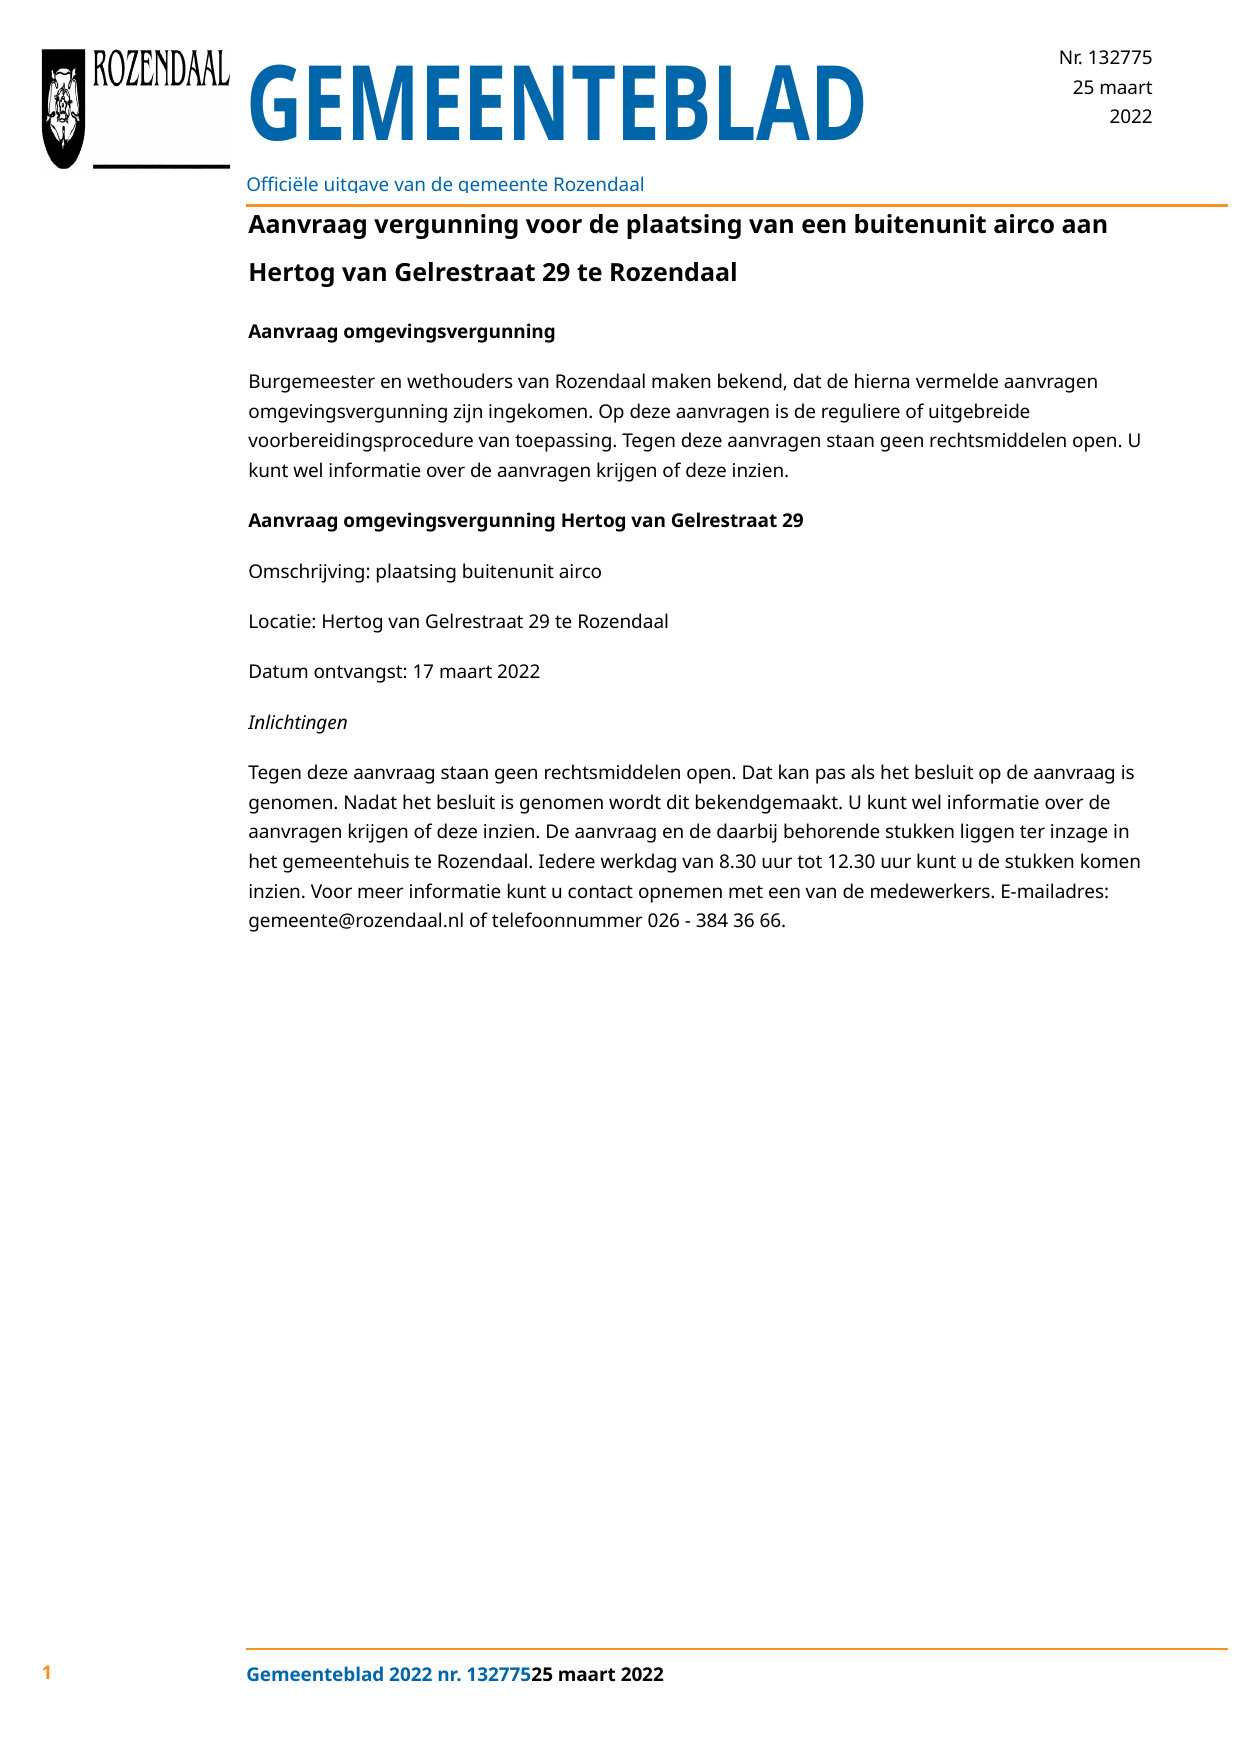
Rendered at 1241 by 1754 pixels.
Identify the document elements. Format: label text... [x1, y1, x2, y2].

text Inlichtingen [248, 709, 1152, 735]
text Burgemeester en wethouders van Rozendaal maken bekend, dat de hierna vermelde aanvragen omgevingsvergunning zijn ingekomen. Op deze aanvragen is de reguliere of uitgebreide voorbereidingsprocedure van toepassing. Tegen deze aanvragen staan geen rechtsmiddelen open. U kunt wel informatie over de aanvragen krijgen of deze inzien. [248, 368, 1152, 483]
text Aanvraag omgevingsvergunning [248, 318, 1152, 344]
text Locatie: Hertog van Gelrestraat 29 te Rozendaal [248, 608, 1152, 634]
text Aanvraag omgevingsvergunning Hertog van Gelrestraat 29 [248, 507, 1152, 533]
text Tegen deze aanvraag staan geen rechtsmiddelen open. Dat kan pas als het besluit op de aanvraag is genomen. Nadat het besluit is genomen wordt dit bekendgemaakt. U kunt wel informatie over de aanvragen krijgen of deze inzien. De aanvraag en de daarbij behorende stukken liggen ter inzage in het gemeentehuis te Rozendaal. Iedere werkdag van 8.30 uur tot 12.30 uur kunt u de stukken komen inzien. Voor meer informatie kunt u contact opnemen met een van de medewerkers. E-mailadres: gemeente@rozendaal.nl of telefoonnummer 026 - 384 36 66. [248, 759, 1152, 933]
text Aanvraag vergunning voor de plaatsing van een buitenunit airco aan Hertog van Gelrestraat 29 te Rozendaal [248, 207, 1152, 288]
picture [41, 47, 231, 172]
text Omschrijving: plaatsing buitenunit airco [248, 558, 1152, 584]
text Datum ontvangst: 17 maart 2022 [248, 659, 1152, 684]
